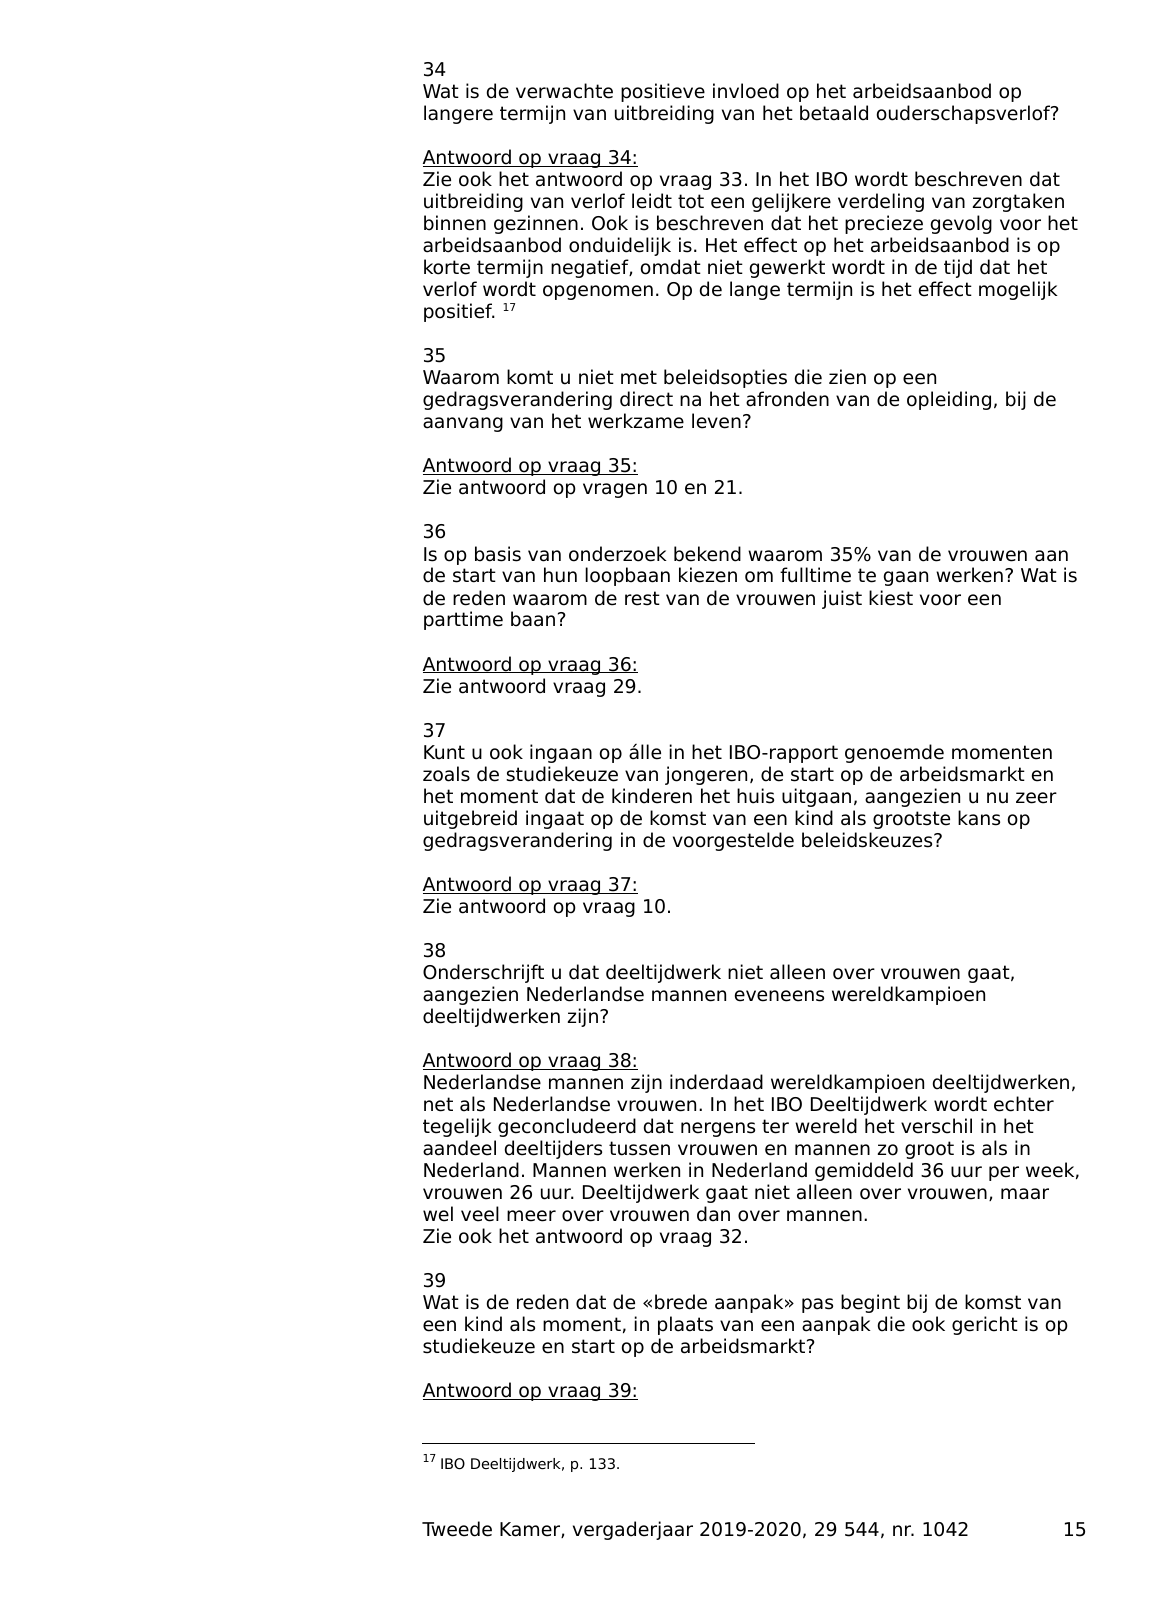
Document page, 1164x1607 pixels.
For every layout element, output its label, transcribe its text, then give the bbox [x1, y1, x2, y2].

text Waarom komt u niet met beleidsopties die zien op een gedragsverandering direct na het afronden van de opleiding, bij de aanvang van het werkzame leven? [422, 367, 1087, 433]
text Zie ook het antwoord op vraag 33. In het IBO wordt beschreven dat uitbreiding van verlof leidt tot een gelijkere verdeling van zorgtaken binnen gezinnen. Ook is beschreven dat het precieze gevolg voor het arbeidsaanbod onduidelijk is. Het effect op het arbeidsaanbod is op korte termijn negatief, omdat niet gewerkt wordt in de tijd dat het verlof wordt opgenomen. Op de lange termijn is het effect mogelijk positief. [422, 169, 1087, 323]
text Antwoord op vraag 36: [422, 653, 1087, 676]
text Antwoord op vraag 35: [422, 455, 1087, 477]
text Is op basis van onderzoek bekend waarom 35% van de vrouwen aan de start van hun loopbaan kiezen om fulltime te gaan werken? Wat is de reden waarom de rest van de vrouwen juist kiest voor een parttime baan? [422, 543, 1087, 631]
text Zie ook het antwoord op vraag 32. [422, 1226, 1087, 1248]
text 39 [422, 1270, 1087, 1292]
text Zie antwoord op vraag 10. [422, 896, 1087, 918]
text IBO Deeltijdwerk, p. 133. [422, 1452, 1087, 1474]
text 35 [422, 345, 1087, 367]
text Antwoord op vraag 39: [422, 1380, 1087, 1402]
text Antwoord op vraag 38: [422, 1050, 1087, 1072]
text 34 [422, 59, 1087, 81]
text Wat is de reden dat de «brede aanpak» pas begint bij de komst van een kind als moment, in plaats van een aanpak die ook gericht is op studiekeuze en start op de arbeidsmarkt? [422, 1292, 1087, 1358]
text Zie antwoord vraag 29. [422, 676, 1087, 697]
text 36 [422, 521, 1087, 543]
text 37 [422, 720, 1087, 742]
text Onderschrijft u dat deeltijdwerk niet alleen over vrouwen gaat, aangezien Nederlandse mannen eveneens wereldkampioen deeltijdwerken zijn? [422, 962, 1087, 1028]
text Antwoord op vraag 37: [422, 874, 1087, 896]
text Nederlandse mannen zijn inderdaad wereldkampioen deeltijdwerken, net als Nederlandse vrouwen. In het IBO Deeltijdwerk wordt echter tegelijk geconcludeerd dat nergens ter wereld het verschil in het aandeel deeltijders tussen vrouwen en mannen zo groot is als in Nederland. Mannen werken in Nederland gemiddeld 36 uur per week, vrouwen 26 uur. Deeltijdwerk gaat niet alleen over vrouwen, maar wel veel meer over vrouwen dan over mannen. [422, 1072, 1087, 1226]
text Antwoord op vraag 34: [422, 147, 1087, 169]
text Wat is de verwachte positieve invloed op het arbeidsaanbod op langere termijn van uitbreiding van het betaald ouderschapsverlof? [422, 81, 1087, 125]
text Zie antwoord op vragen 10 en 21. [422, 477, 1087, 499]
text Kunt u ook ingaan op álle in het IBO-rapport genoemde momenten zoals de studiekeuze van jongeren, de start op de arbeidsmarkt en het moment dat de kinderen het huis uitgaan, aangezien u nu zeer uitgebreid ingaat op de komst van een kind als grootste kans op gedragsverandering in de voorgestelde beleidskeuzes? [422, 742, 1087, 852]
text 38 [422, 940, 1087, 962]
